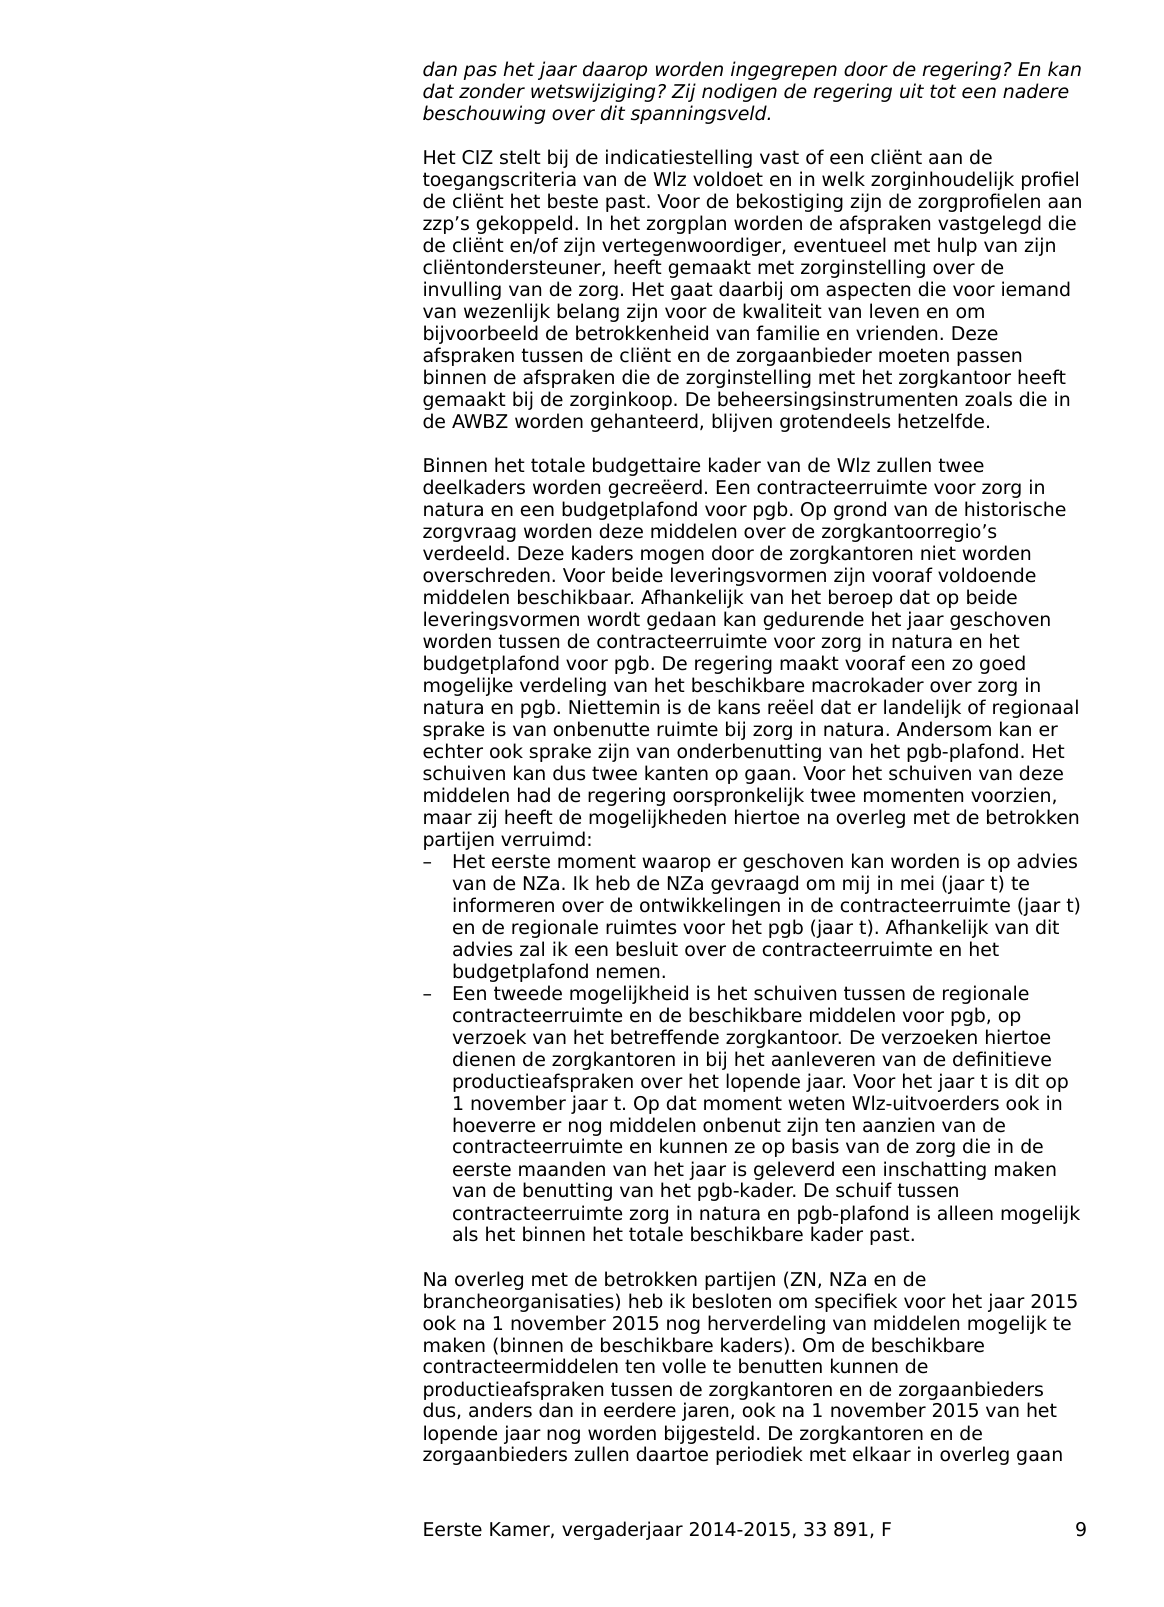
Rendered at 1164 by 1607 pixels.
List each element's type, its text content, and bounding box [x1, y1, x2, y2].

text dan pas het jaar daarop worden ingegrepen door de regering? En kan dat zonder wetswijziging? Zij nodigen de regering uit tot een nadere beschouwing over dit spanningsveld. [422, 59, 1087, 125]
text – Een tweede mogelijkheid is het schuiven tussen de regionale contracteerruimte en de beschikbare middelen voor pgb, op verzoek van het betreffende zorgkantoor. De verzoeken hiertoe dienen de zorgkantoren in bij het aanleveren van de definitieve productieafspraken over het lopende jaar. Voor het jaar t is dit op 1 november jaar t. Op dat moment weten Wlz-uitvoerders ook in hoeverre er nog middelen onbenut zijn ten aanzien van de contracteerruimte en kunnen ze op basis van de zorg die in de eerste maanden van het jaar is geleverd een inschatting maken van de benutting van het pgb-kader. De schuif tussen contracteerruimte zorg in natura en pgb-plafond is alleen mogelijk als het binnen het totale beschikbare kader past. [422, 983, 1087, 1246]
text Binnen het totale budgettaire kader van de Wlz zullen twee deelkaders worden gecreëerd. Een contracteerruimte voor zorg in natura en een budgetplafond voor pgb. Op grond van de historische zorgvraag worden deze middelen over de zorgkantoorregio’s verdeeld. Deze kaders mogen door de zorgkantoren niet worden overschreden. Voor beide leveringsvormen zijn vooraf voldoende middelen beschikbaar. Afhankelijk van het beroep dat op beide leveringsvormen wordt gedaan kan gedurende het jaar geschoven worden tussen de contracteerruimte voor zorg in natura en het budgetplafond voor pgb. De regering maakt vooraf een zo goed mogelijke verdeling van het beschikbare macrokader over zorg in natura en pgb. Niettemin is de kans reëel dat er landelijk of regionaal sprake is van onbenutte ruimte bij zorg in natura. Andersom kan er echter ook sprake zijn van onderbenutting van het pgb-plafond. Het schuiven kan dus twee kanten op gaan. Voor het schuiven van deze middelen had de regering oorspronkelijk twee momenten voorzien, maar zij heeft de mogelijkheden hiertoe na overleg met de betrokken partijen verruimd: [422, 455, 1087, 851]
text – Het eerste moment waarop er geschoven kan worden is op advies van de NZa. Ik heb de NZa gevraagd om mij in mei (jaar t) te informeren over de ontwikkelingen in de contracteerruimte (jaar t) en de regionale ruimtes voor het pgb (jaar t). Afhankelijk van dit advies zal ik een besluit over de contracteerruimte en het budgetplafond nemen. [422, 851, 1087, 983]
text Na overleg met de betrokken partijen (ZN, NZa en de brancheorganisaties) heb ik besloten om specifiek voor het jaar 2015 ook na 1 november 2015 nog herverdeling van middelen mogelijk te maken (binnen de beschikbare kaders). Om de beschikbare contracteermiddelen ten volle te benutten kunnen de productieafspraken tussen de zorgkantoren en de zorgaanbieders dus, anders dan in eerdere jaren, ook na 1 november 2015 van het lopende jaar nog worden bijgesteld. De zorgkantoren en de zorgaanbieders zullen daartoe periodiek met elkaar in overleg gaan [422, 1268, 1087, 1466]
text Het CIZ stelt bij de indicatiestelling vast of een cliënt aan de toegangscriteria van de Wlz voldoet en in welk zorginhoudelijk profiel de cliënt het beste past. Voor de bekostiging zijn de zorgprofielen aan zzp’s gekoppeld. In het zorgplan worden de afspraken vastgelegd die de cliënt en/of zijn vertegenwoordiger, eventueel met hulp van zijn cliëntondersteuner, heeft gemaakt met zorginstelling over de invulling van de zorg. Het gaat daarbij om aspecten die voor iemand van wezenlijk belang zijn voor de kwaliteit van leven en om bijvoorbeeld de betrokkenheid van familie en vrienden. Deze afspraken tussen de cliënt en de zorgaanbieder moeten passen binnen de afspraken die de zorginstelling met het zorgkantoor heeft gemaakt bij de zorginkoop. De beheersingsinstrumenten zoals die in de AWBZ worden gehanteerd, blijven grotendeels hetzelfde. [422, 147, 1087, 433]
